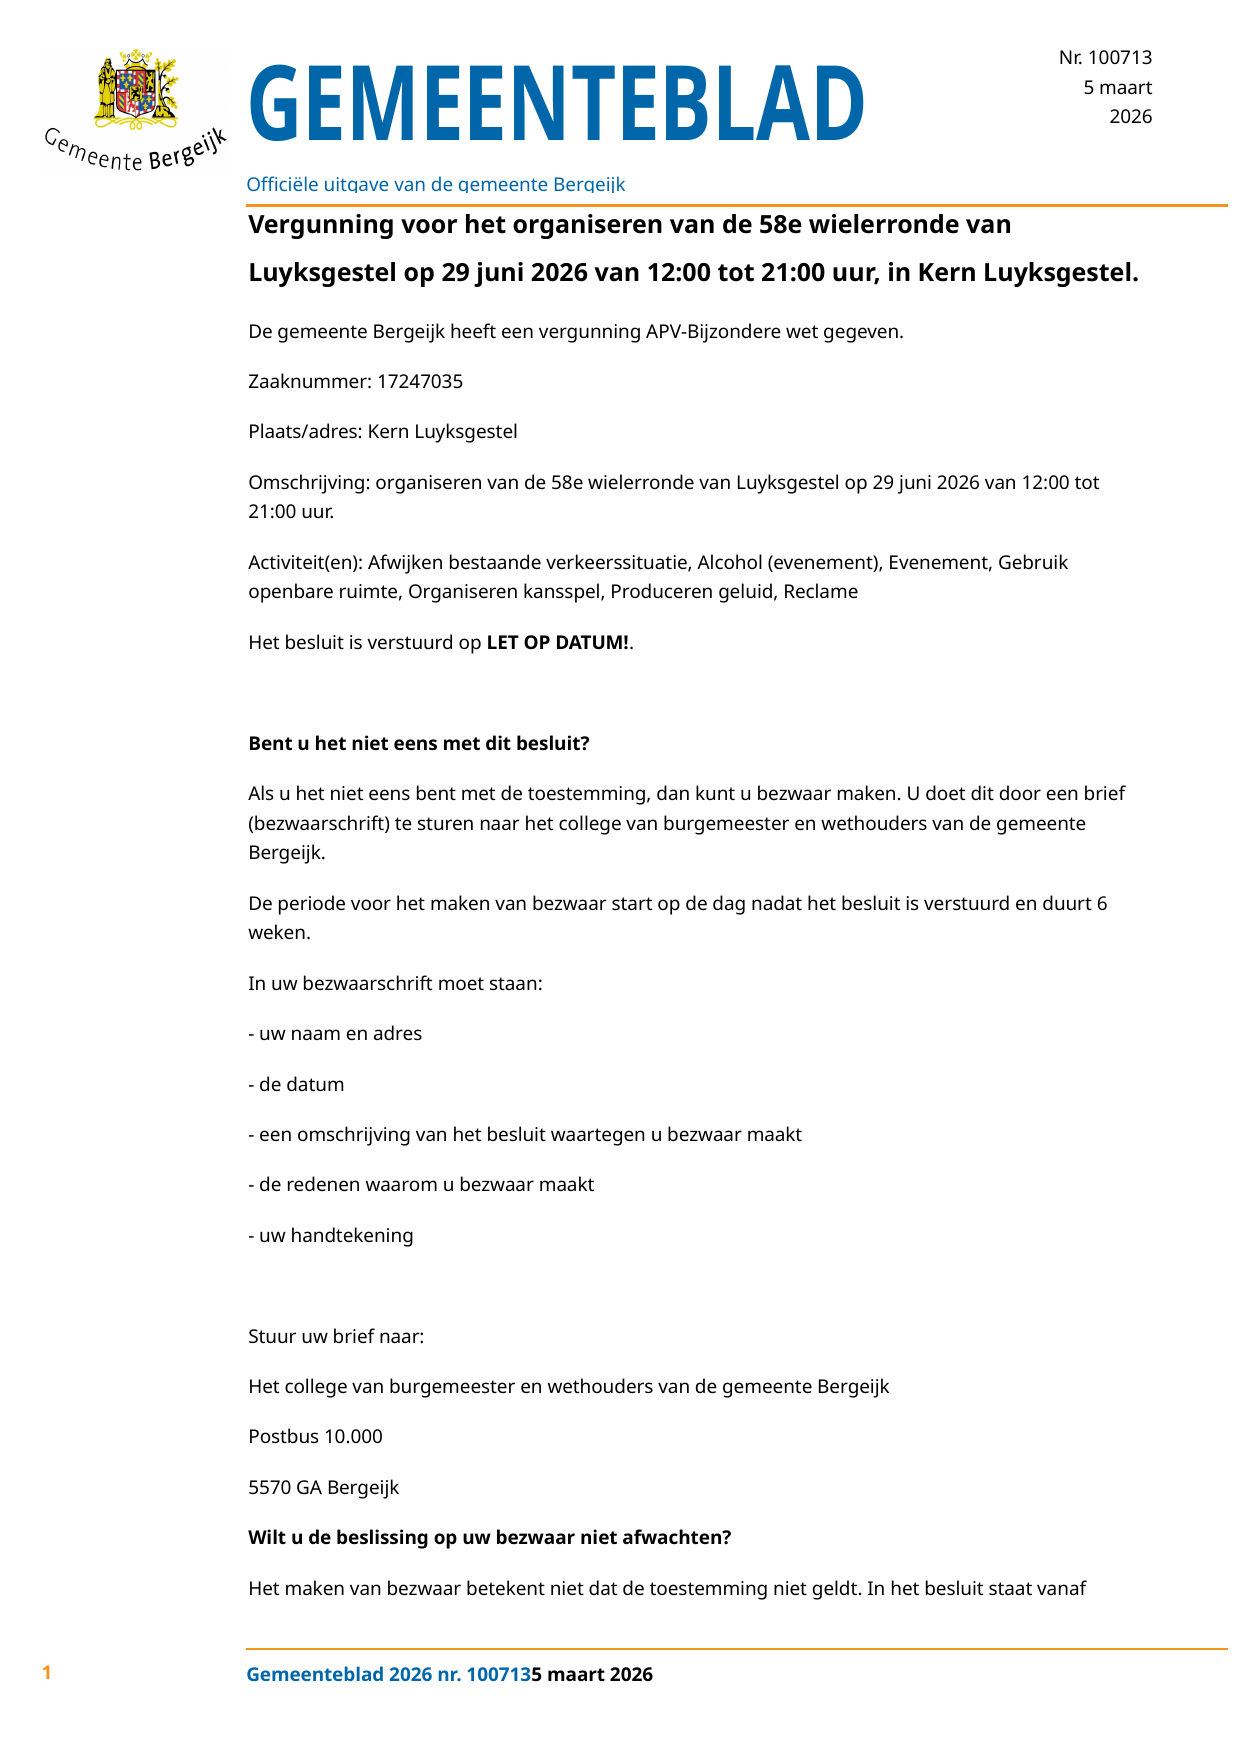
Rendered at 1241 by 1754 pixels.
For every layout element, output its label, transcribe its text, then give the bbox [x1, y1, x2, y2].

text - uw naam en adres [248, 1020, 1152, 1046]
text Zaaknummer: 17247035 [248, 368, 1152, 394]
text Wilt u de beslissing op uw bezwaar niet afwachten? [248, 1524, 1152, 1550]
text Stuur uw brief naar: [248, 1323, 1152, 1349]
text Postbus 10.000 [248, 1424, 1152, 1449]
text Vergunning voor het organiseren van de 58e wielerronde van Luyksgestel op 29 juni 2026 van 12:00 tot 21:00 uur, in Kern Luyksgestel. [248, 207, 1152, 288]
text Als u het niet eens bent met de toestemming, dan kunt u bezwaar maken. U doet dit door een brief (bezwaarschrift) te sturen naar het college van burgemeester en wethouders van de gemeente Bergeijk. [248, 780, 1152, 865]
text Omschrijving: organiseren van de 58e wielerronde van Luyksgestel op 29 juni 2026 van 12:00 tot 21:00 uur. [248, 469, 1152, 524]
text Plaats/adres: Kern Luyksgestel [248, 419, 1152, 444]
text - een omschrijving van het besluit waartegen u bezwaar maakt [248, 1121, 1152, 1147]
text - de datum [248, 1071, 1152, 1097]
text Bent u het niet eens met dit besluit? [248, 730, 1152, 756]
text Activiteit(en): Afwijken bestaande verkeerssituatie, Alcohol (evenement), Evenement, Gebruik openbare ruimte, Organiseren kansspel, Produceren geluid, Reclame [248, 549, 1152, 604]
picture [41, 47, 231, 172]
text In uw bezwaarschrift moet staan: [248, 970, 1152, 996]
text De periode voor het maken van bezwaar start op de dag nadat het besluit is verstuurd en duurt 6 weken. [248, 890, 1152, 945]
text De gemeente Bergeijk heeft een vergunning APV-Bijzondere wet gegeven. [248, 318, 1152, 344]
text Het maken van bezwaar betekent niet dat de toestemming niet geldt. In het besluit staat vanaf [248, 1575, 1152, 1601]
text 5570 GA Bergeijk [248, 1474, 1152, 1500]
text Het college van burgemeester en wethouders van de gemeente Bergeijk [248, 1373, 1152, 1399]
text - uw handtekening [248, 1222, 1152, 1248]
text Het besluit is verstuurd op LET OP DATUM!. [248, 629, 1152, 655]
text - de redenen waarom u bezwaar maakt [248, 1172, 1152, 1197]
